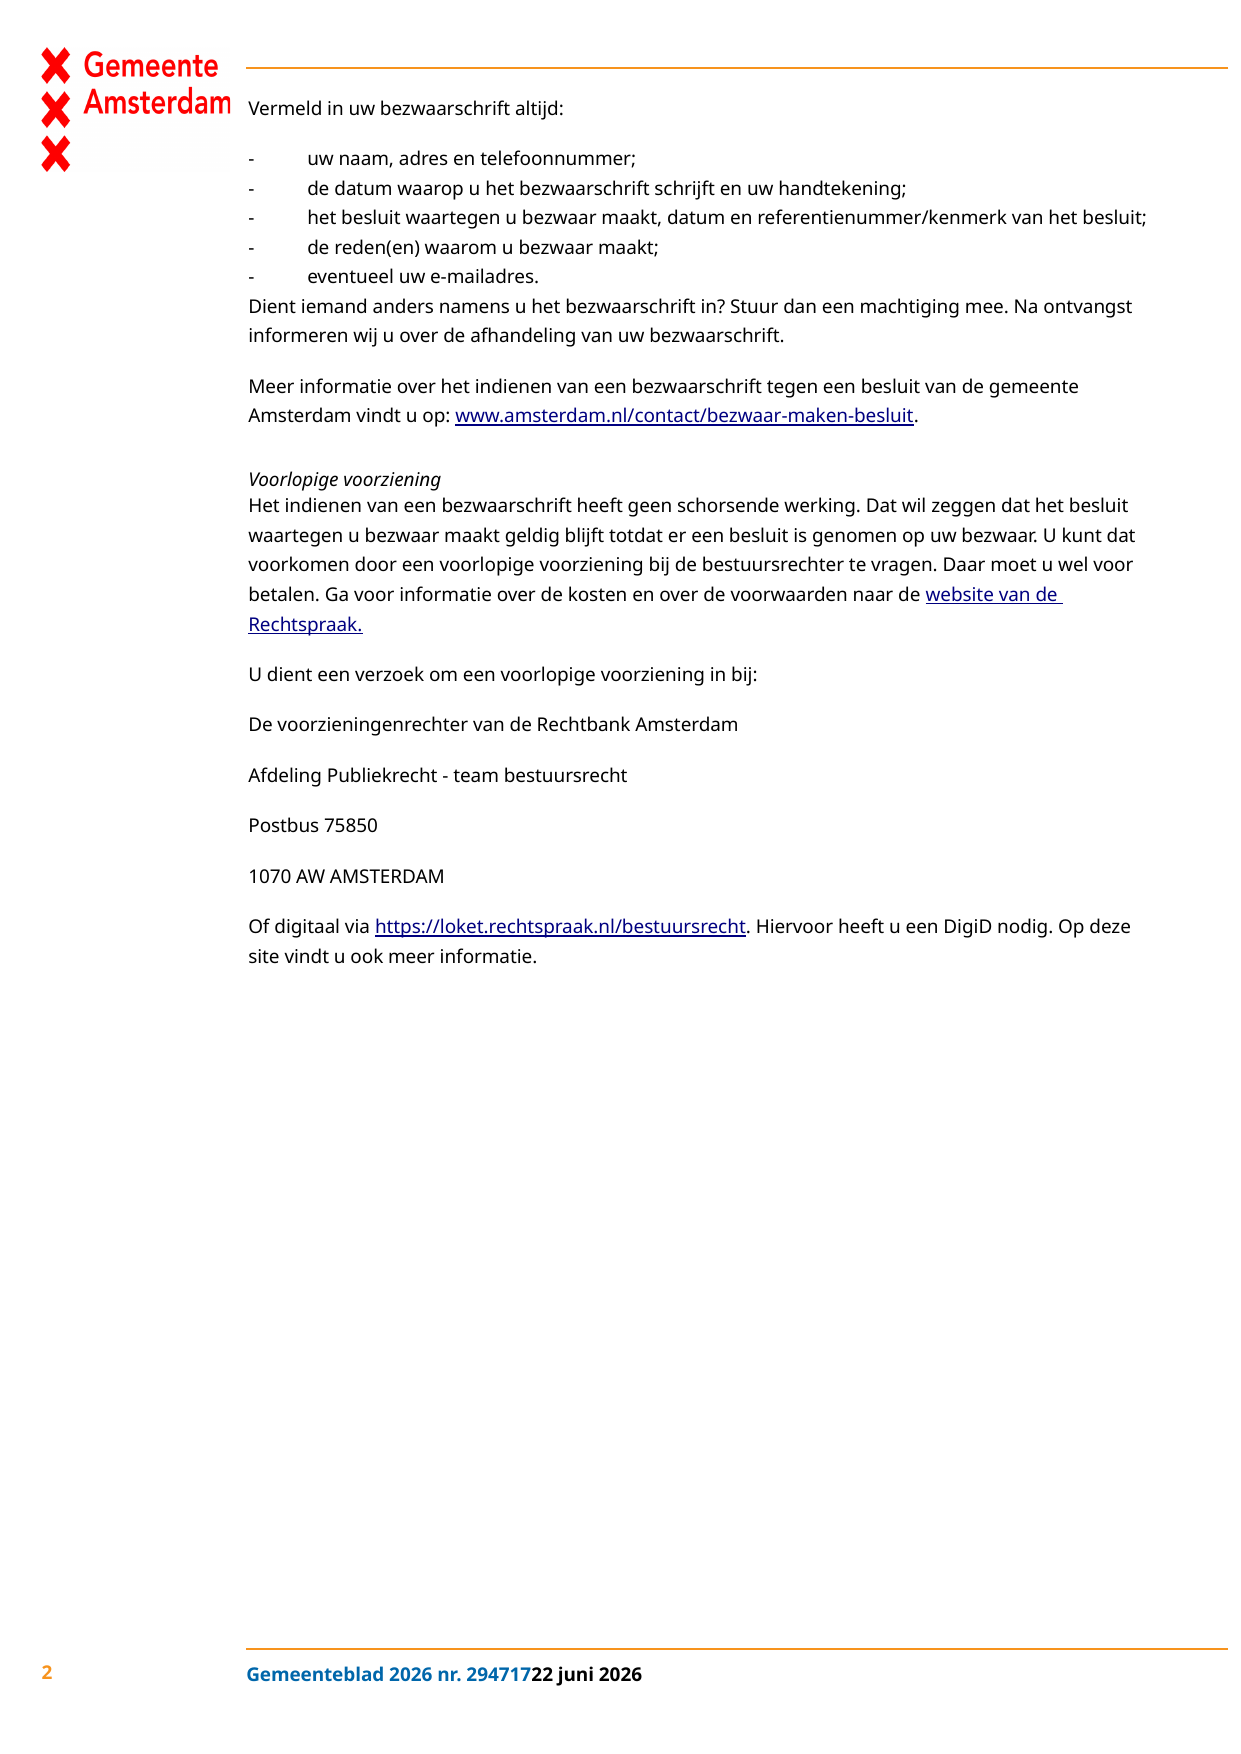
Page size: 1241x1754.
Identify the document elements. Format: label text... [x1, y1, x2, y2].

list de datum waarop u het bezwaarschrift schrijft en uw handtekening; [248, 175, 1152, 201]
text U dient een verzoek om een voorlopige voorziening in bij: [248, 661, 1152, 687]
text 1070 AW AMSTERDAM [248, 863, 1152, 888]
text Dient iemand anders namens u het bezwaarschrift in? Stuur dan een machtiging mee. Na ontvangst informeren wij u over de afhandeling van uw bezwaarschrift. [248, 293, 1152, 348]
text Voorlopige voorziening [248, 467, 1152, 492]
list de reden(en) waarom u bezwaar maakt; [248, 234, 1152, 260]
list eventueel uw e-mailadres. [248, 263, 1152, 289]
text Meer informatie over het indienen van een bezwaarschrift tegen een besluit van de gemeente Amsterdam vindt u op: www.amsterdam.nl/contact/bezwaar-maken-besluit. [248, 373, 1152, 428]
text Postbus 75850 [248, 812, 1152, 838]
text Vermeld in uw bezwaarschrift altijd: [248, 95, 1152, 121]
list uw naam, adres en telefoonnummer; [248, 145, 1152, 171]
text De voorzieningenrechter van de Rechtbank Amsterdam [248, 712, 1152, 737]
text Of digitaal via https://loket.rechtspraak.nl/bestuursrecht. Hiervoor heeft u een DigiD nodig. Op deze site vindt u ook meer informatie. [248, 913, 1152, 968]
picture [41, 47, 231, 172]
list het besluit waartegen u bezwaar maakt, datum en referentienummer/kenmerk van het besluit; [248, 204, 1152, 230]
text Het indienen van een bezwaarschrift heeft geen schorsende werking. Dat wil zeggen dat het besluit waartegen u bezwaar maakt geldig blijft totdat er een besluit is genomen op uw bezwaar. U kunt dat voorkomen door een voorlopige voorziening bij de bestuursrechter te vragen. Daar moet u wel voor betalen. Ga voor informatie over de kosten en over de voorwaarden naar de website van de Rechtspraak. [248, 492, 1152, 636]
text Afdeling Publiekrecht - team bestuursrecht [248, 762, 1152, 788]
